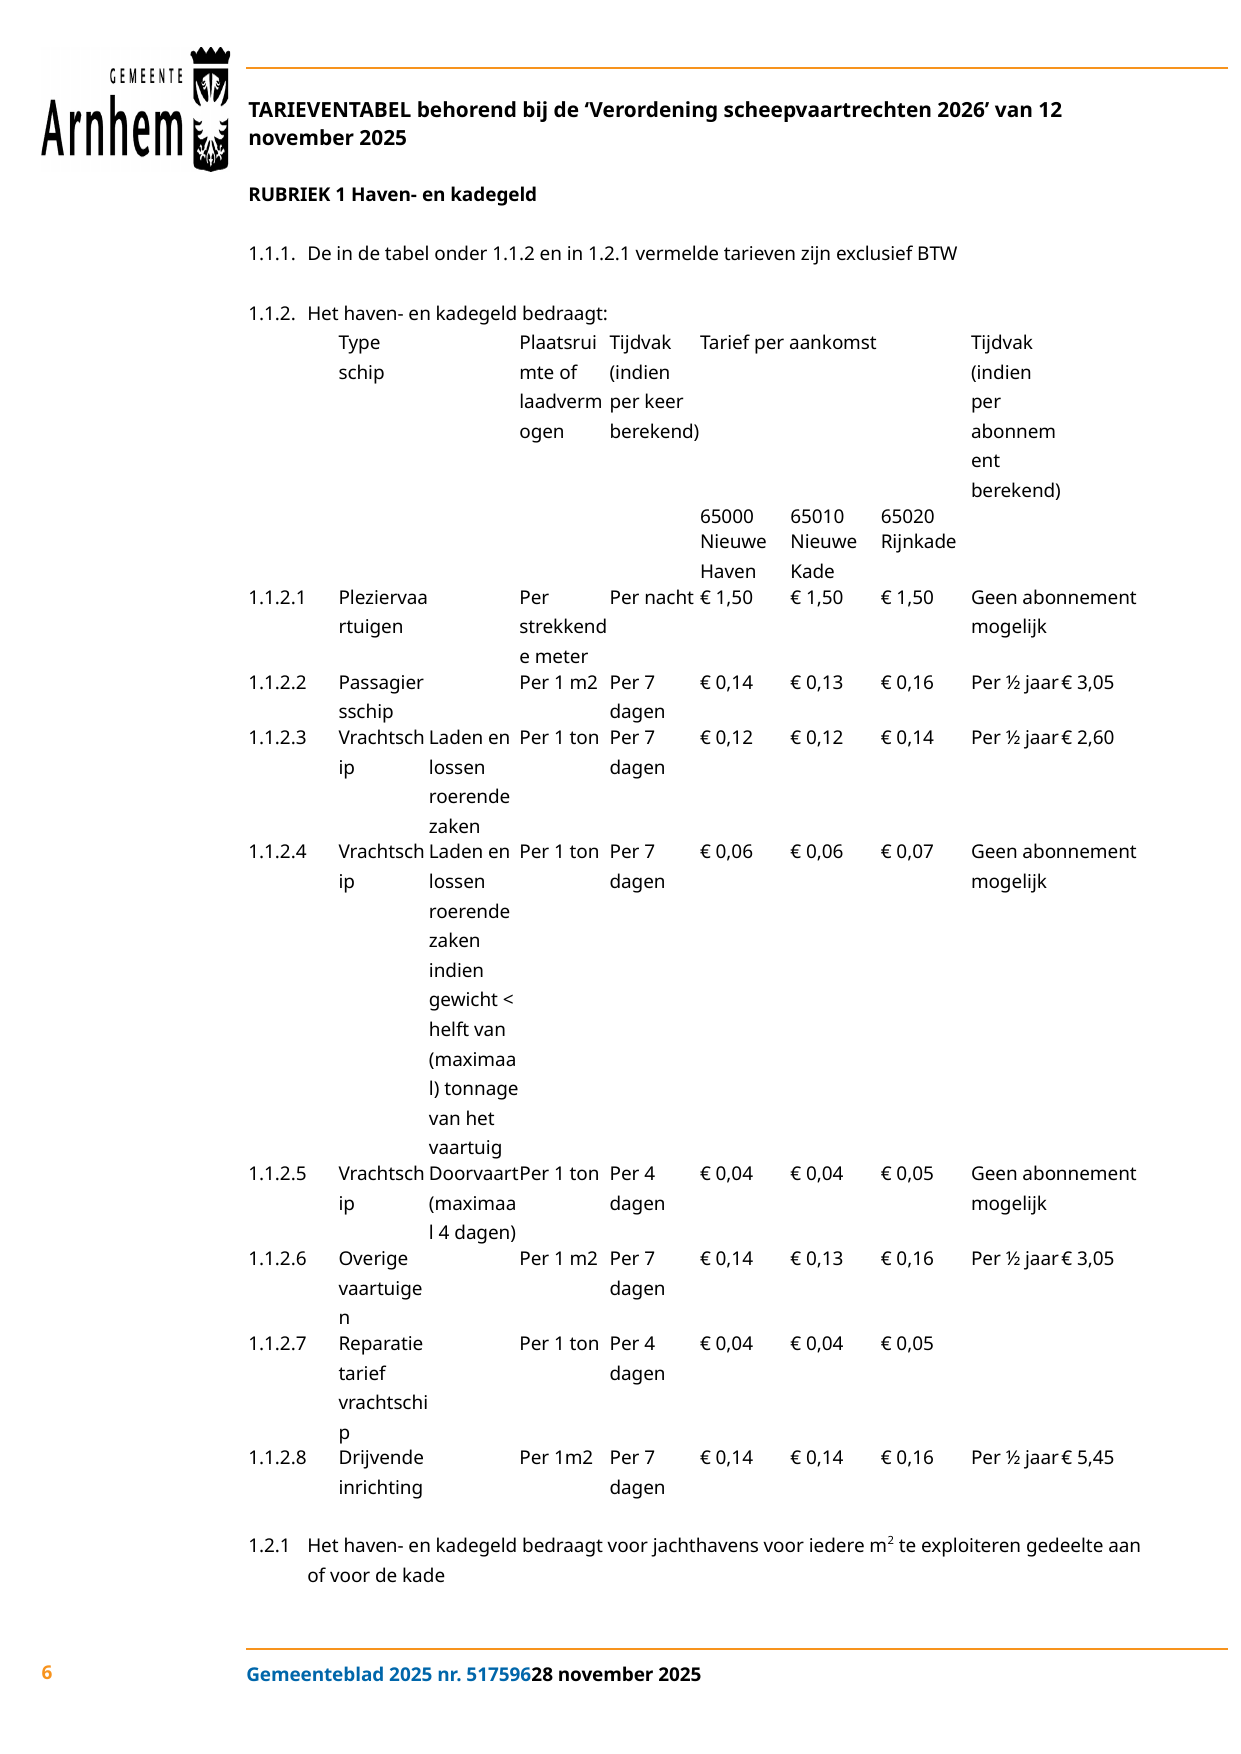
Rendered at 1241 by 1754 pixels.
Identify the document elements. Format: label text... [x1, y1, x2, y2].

table_cell € 1,50 [700, 584, 790, 669]
table_cell € 5,45 [1061, 1445, 1152, 1500]
text TARIEVENTABEL behorend bij de ‘Verordening scheepvaartrechten 2026’ van 12 november 2025 [248, 95, 1152, 152]
table_cell Per ½ jaar [971, 669, 1061, 724]
table_cell 1.1.2.6 [248, 1245, 338, 1330]
table_cell [609, 503, 700, 529]
table_cell [429, 1245, 519, 1330]
table_cell Overige vaartuigen [338, 1245, 429, 1330]
table_cell € 0,05 [881, 1330, 971, 1444]
text RUBRIEK 1 Haven- en kadegeld [248, 181, 1152, 207]
table_cell Per 1m2 [519, 1445, 609, 1500]
table_cell Per 7 dagen [609, 839, 700, 1160]
table_cell [971, 503, 1061, 529]
table_cell € 0,16 [881, 1245, 971, 1330]
table_cell € 3,05 [1061, 1245, 1152, 1330]
table_cell [519, 503, 609, 529]
table_header Tijdvak (indien per abonnement berekend) [971, 329, 1061, 503]
table_cell Reparatietarief vrachtschip [338, 1330, 429, 1444]
table_cell [429, 1330, 519, 1444]
table_cell [519, 529, 609, 584]
table_cell Per nacht [609, 584, 700, 669]
table_cell € 1,50 [881, 584, 971, 669]
table_cell Rijnkade [881, 529, 971, 584]
table_cell Per 4 dagen [609, 1160, 700, 1245]
table_cell € 0,14 [790, 1445, 881, 1500]
table_cell [338, 529, 429, 584]
table_cell [1061, 1330, 1152, 1444]
list De in de tabel onder 1.1.2 en in 1.2.1 vermelde tarieven zijn exclusief BTW [248, 241, 1152, 266]
table_cell Per 1 ton [519, 839, 609, 1160]
table_cell Pleziervaartuigen [338, 584, 429, 669]
table_cell € 0,12 [700, 724, 790, 839]
table_cell € 3,05 [1061, 669, 1152, 724]
table_cell [1061, 529, 1152, 584]
table_cell Per ½ jaar [971, 1245, 1061, 1330]
table_cell 1.1.2.4 [248, 839, 338, 1160]
table_cell Nieuwe Kade [790, 529, 881, 584]
list Het haven- en kadegeld bedraagt: [248, 300, 1152, 325]
table_cell Per ½ jaar [971, 1445, 1061, 1500]
table_cell [429, 1445, 519, 1500]
table_cell € 1,50 [790, 584, 881, 669]
table_cell Per 1 ton [519, 724, 609, 839]
table_cell € 0,13 [790, 1245, 881, 1330]
table_cell € 0,16 [881, 1445, 971, 1500]
table_cell 65010 [790, 503, 881, 529]
table_cell € 0,05 [881, 1160, 971, 1245]
table_cell [248, 503, 338, 529]
table_cell [429, 503, 519, 529]
table_cell 1.1.2.5 [248, 1160, 338, 1245]
table_cell Geen abonnement mogelijk [971, 584, 1152, 669]
table_cell € 0,07 [881, 839, 971, 1160]
table_cell € 0,16 [881, 669, 971, 724]
table_cell € 0,04 [790, 1330, 881, 1444]
table_cell Per 7 dagen [609, 1445, 700, 1500]
table_cell € 0,14 [700, 1445, 790, 1500]
table_cell Per ½ jaar [971, 724, 1061, 839]
table_cell [429, 669, 519, 724]
table_cell 1.1.2.3 [248, 724, 338, 839]
table_cell 65000 [700, 503, 790, 529]
table_cell Vrachtschip [338, 839, 429, 1160]
table_header [248, 329, 338, 503]
table_cell € 0,14 [700, 1245, 790, 1330]
table_cell [971, 529, 1061, 584]
table_cell € 0,12 [790, 724, 881, 839]
table_cell € 0,14 [700, 669, 790, 724]
table_header Type schip [338, 329, 429, 503]
table_cell [609, 529, 700, 584]
table_cell Vrachtschip [338, 1160, 429, 1245]
table_cell Per 7 dagen [609, 724, 700, 839]
table_cell € 0,04 [790, 1160, 881, 1245]
table_cell 1.1.2.7 [248, 1330, 338, 1444]
table_cell € 0,06 [700, 839, 790, 1160]
table_cell Geen abonnement mogelijk [971, 839, 1152, 1160]
table_cell [248, 529, 338, 584]
table_cell [429, 584, 519, 669]
table_cell Geen abonnement mogelijk [971, 1160, 1152, 1245]
table_cell 1.1.2.8 [248, 1445, 338, 1500]
table_cell Doorvaart (maximaal 4 dagen) [429, 1160, 519, 1245]
table_cell 1.1.2.2 [248, 669, 338, 724]
table_header Tijdvak (indien per keer berekend) [609, 329, 700, 503]
table_cell Laden en lossen roerende zaken indien gewicht < helft van (maximaal) tonnage van het vaartuig [429, 839, 519, 1160]
table_cell € 0,13 [790, 669, 881, 724]
table_cell € 0,04 [700, 1330, 790, 1444]
table_cell Per strekkende meter [519, 584, 609, 669]
table_cell Vrachtschip [338, 724, 429, 839]
table_cell Per 1 m2 [519, 1245, 609, 1330]
table_cell [429, 529, 519, 584]
table_cell Laden en lossen roerende zaken [429, 724, 519, 839]
table_cell € 2,60 [1061, 724, 1152, 839]
table_header [429, 329, 519, 503]
table_cell Per 1 ton [519, 1160, 609, 1245]
table_cell € 0,06 [790, 839, 881, 1160]
table_cell 1.1.2.1 [248, 584, 338, 669]
table_cell Per 4 dagen [609, 1330, 700, 1444]
table_header [1061, 329, 1152, 503]
table_cell Nieuwe Haven [700, 529, 790, 584]
table_cell Per 7 dagen [609, 1245, 700, 1330]
table_cell Drijvende inrichting [338, 1445, 429, 1500]
picture [41, 47, 231, 172]
table_cell [971, 1330, 1061, 1444]
table_cell Per 1 m2 [519, 669, 609, 724]
table_cell € 0,04 [700, 1160, 790, 1245]
table_cell € 0,14 [881, 724, 971, 839]
table_cell 65020 [881, 503, 971, 529]
table_cell Per 7 dagen [609, 669, 700, 724]
list Het haven- en kadegeld bedraagt voor jachthavens voor iedere m2 te exploiteren gedeelte aan of voor de kade [248, 1533, 1152, 1588]
table_cell [1061, 503, 1152, 529]
table_cell [338, 503, 429, 529]
table_cell Passagiersschip [338, 669, 429, 724]
table_cell Per 1 ton [519, 1330, 609, 1444]
table_header Tarief per aankomst [700, 329, 971, 503]
table_header Plaatsruimte of laadvermogen [519, 329, 609, 503]
